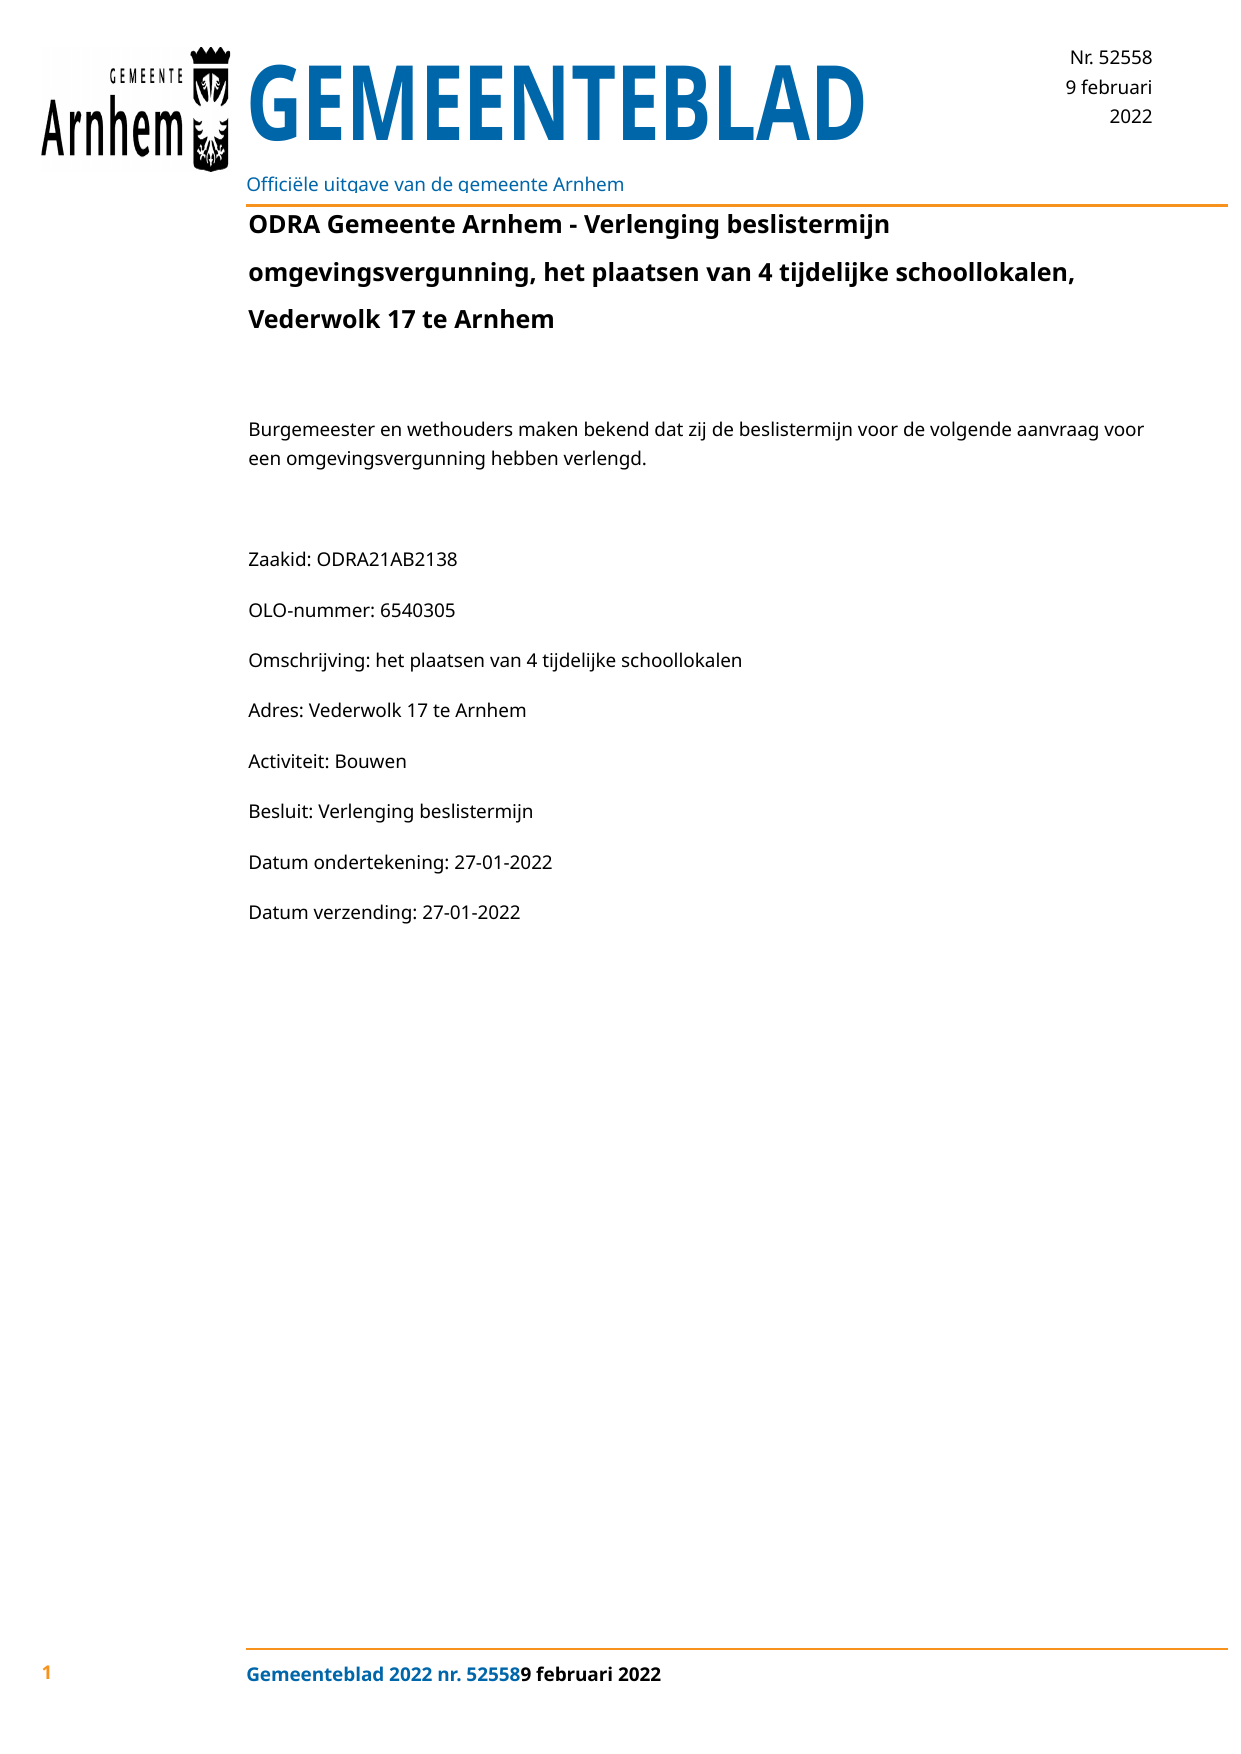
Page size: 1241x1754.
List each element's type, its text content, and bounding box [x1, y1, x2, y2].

picture [41, 47, 231, 172]
text Omschrijving: het plaatsen van 4 tijdelijke schoollokalen [248, 647, 1152, 673]
text Zaakid: ODRA21AB2138 [248, 546, 1152, 572]
text Datum verzending: 27-01-2022 [248, 899, 1152, 925]
text OLO-nummer: 6540305 [248, 597, 1152, 622]
text ODRA Gemeente Arnhem - Verlenging beslistermijn omgevingsvergunning, het plaatsen van 4 tijdelijke schoollokalen, Vederwolk 17 te Arnhem [248, 207, 1152, 336]
text Besluit: Verlenging beslistermijn [248, 798, 1152, 824]
text Burgemeester en wethouders maken bekend dat zij de beslistermijn voor de volgende aanvraag voor een omgevingsvergunning hebben verlengd. [248, 416, 1152, 471]
text Datum ondertekening: 27-01-2022 [248, 849, 1152, 874]
text Activiteit: Bouwen [248, 748, 1152, 774]
text Adres: Vederwolk 17 te Arnhem [248, 698, 1152, 723]
